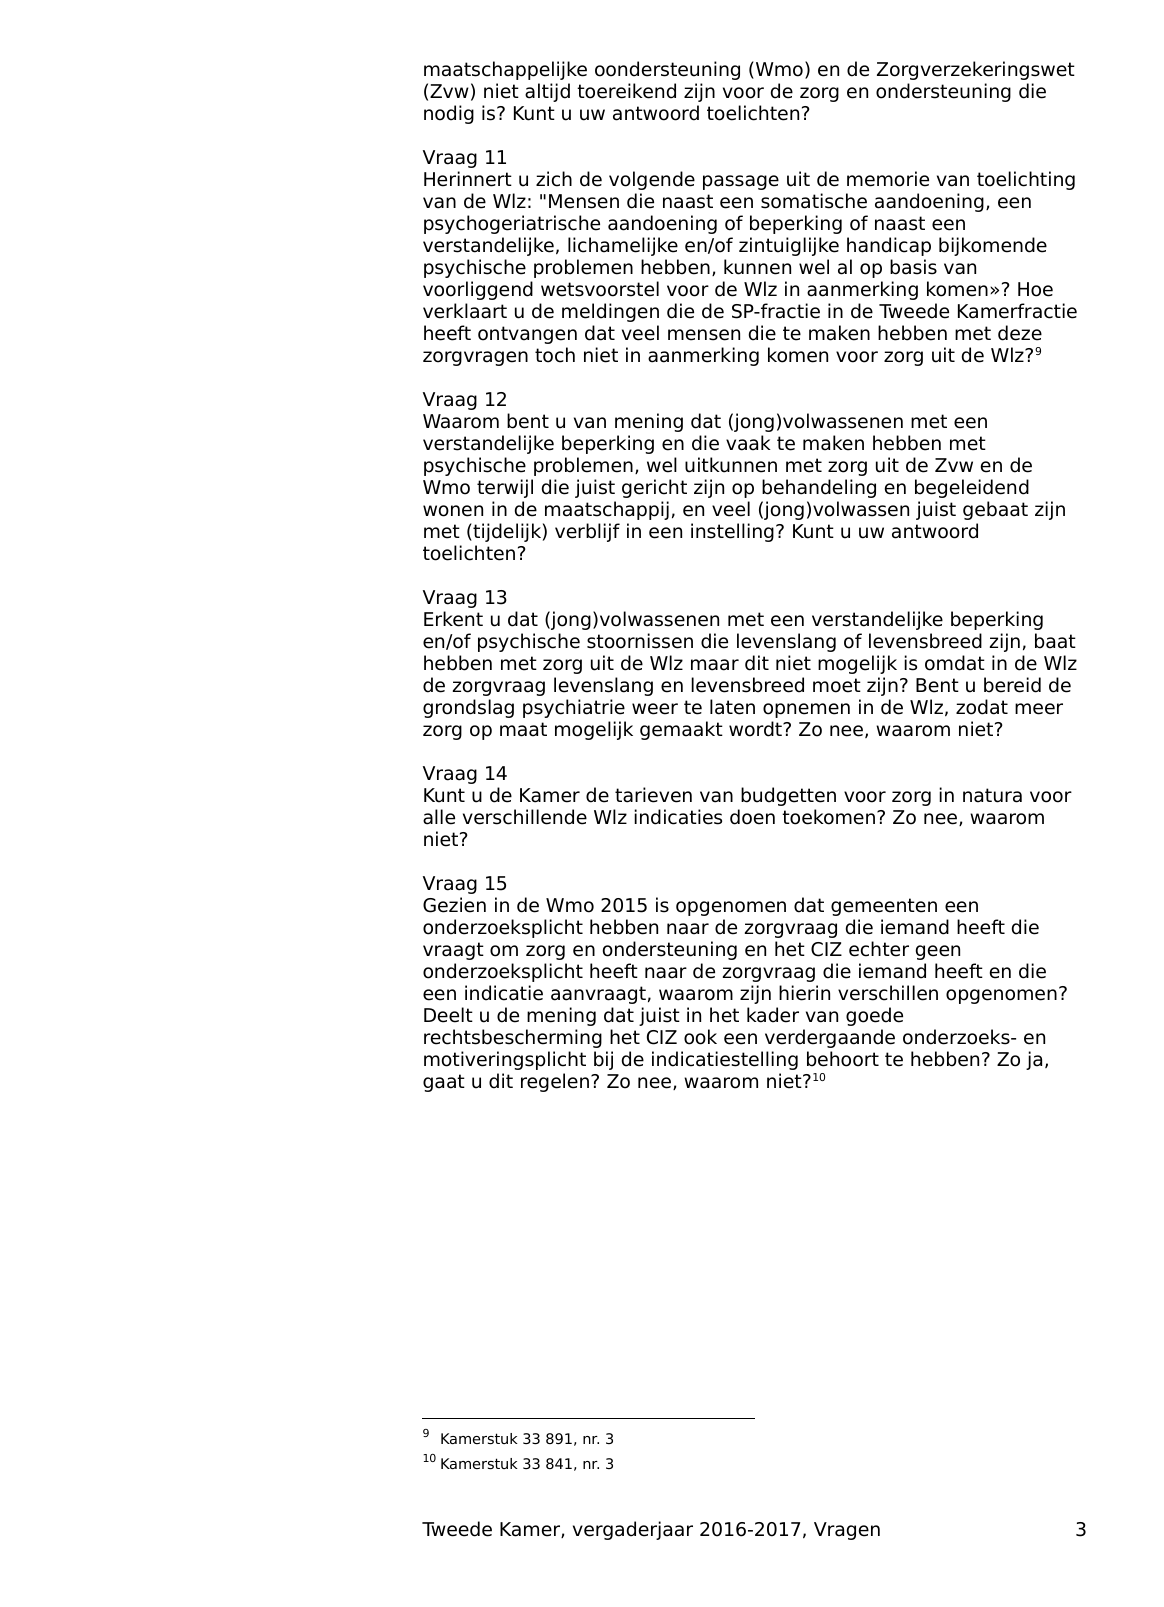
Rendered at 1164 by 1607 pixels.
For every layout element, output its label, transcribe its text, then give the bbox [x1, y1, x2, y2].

text Herinnert u zich de volgende passage uit de memorie van toelichting van de Wlz: "Mensen die naast een somatische aandoening, een psychogeriatrische aandoening of beperking of naast een verstandelijke, lichamelijke en/of zintuiglijke handicap bijkomende psychische problemen hebben, kunnen wel al op basis van voorliggend wetsvoorstel voor de Wlz in aanmerking komen»? Hoe verklaart u de meldingen die de SP-fractie in de Tweede Kamerfractie heeft ontvangen dat veel mensen die te maken hebben met deze zorgvragen toch niet in aanmerking komen voor zorg uit de Wlz? [422, 169, 1087, 367]
text Kunt u de Kamer de tarieven van budgetten voor zorg in natura voor alle verschillende Wlz indicaties doen toekomen? Zo nee, waarom niet? [422, 785, 1087, 851]
text Vraag 12 [422, 389, 1087, 411]
text Vraag 14 [422, 763, 1087, 785]
text Erkent u dat (jong)volwassenen met een verstandelijke beperking en/of psychische stoornissen die levenslang of levensbreed zijn, baat hebben met zorg uit de Wlz maar dit niet mogelijk is omdat in de Wlz de zorgvraag levenslang en levensbreed moet zijn? Bent u bereid de grondslag psychiatrie weer te laten opnemen in de Wlz, zodat meer zorg op maat mogelijk gemaakt wordt? Zo nee, waarom niet? [422, 609, 1087, 741]
text Vraag 13 [422, 587, 1087, 609]
text Vraag 15 [422, 873, 1087, 895]
text Kamerstuk 33 841, nr. 3 [422, 1452, 1087, 1474]
text Vraag 11 [422, 147, 1087, 169]
text maatschappelijke oondersteuning (Wmo) en de Zorgverzekeringswet (Zvw) niet altijd toereikend zijn voor de zorg en ondersteuning die nodig is? Kunt u uw antwoord toelichten? [422, 59, 1087, 125]
text Gezien in de Wmo 2015 is opgenomen dat gemeenten een onderzoeksplicht hebben naar de zorgvraag die iemand heeft die vraagt om zorg en ondersteuning en het CIZ echter geen onderzoeksplicht heeft naar de zorgvraag die iemand heeft en die een indicatie aanvraagt, waarom zijn hierin verschillen opgenomen? Deelt u de mening dat juist in het kader van goede rechtsbescherming het CIZ ook een verdergaande onderzoeks- en motiveringsplicht bij de indicatiestelling behoort te hebben? Zo ja, gaat u dit regelen? Zo nee, waarom niet? [422, 895, 1087, 1093]
text Kamerstuk 33 891, nr. 3 [422, 1427, 1087, 1449]
text Waarom bent u van mening dat (jong)volwassenen met een verstandelijke beperking en die vaak te maken hebben met psychische problemen, wel uitkunnen met zorg uit de Zvw en de Wmo terwijl die juist gericht zijn op behandeling en begeleidend wonen in de maatschappij, en veel (jong)volwassen juist gebaat zijn met (tijdelijk) verblijf in een instelling? Kunt u uw antwoord toelichten? [422, 411, 1087, 565]
